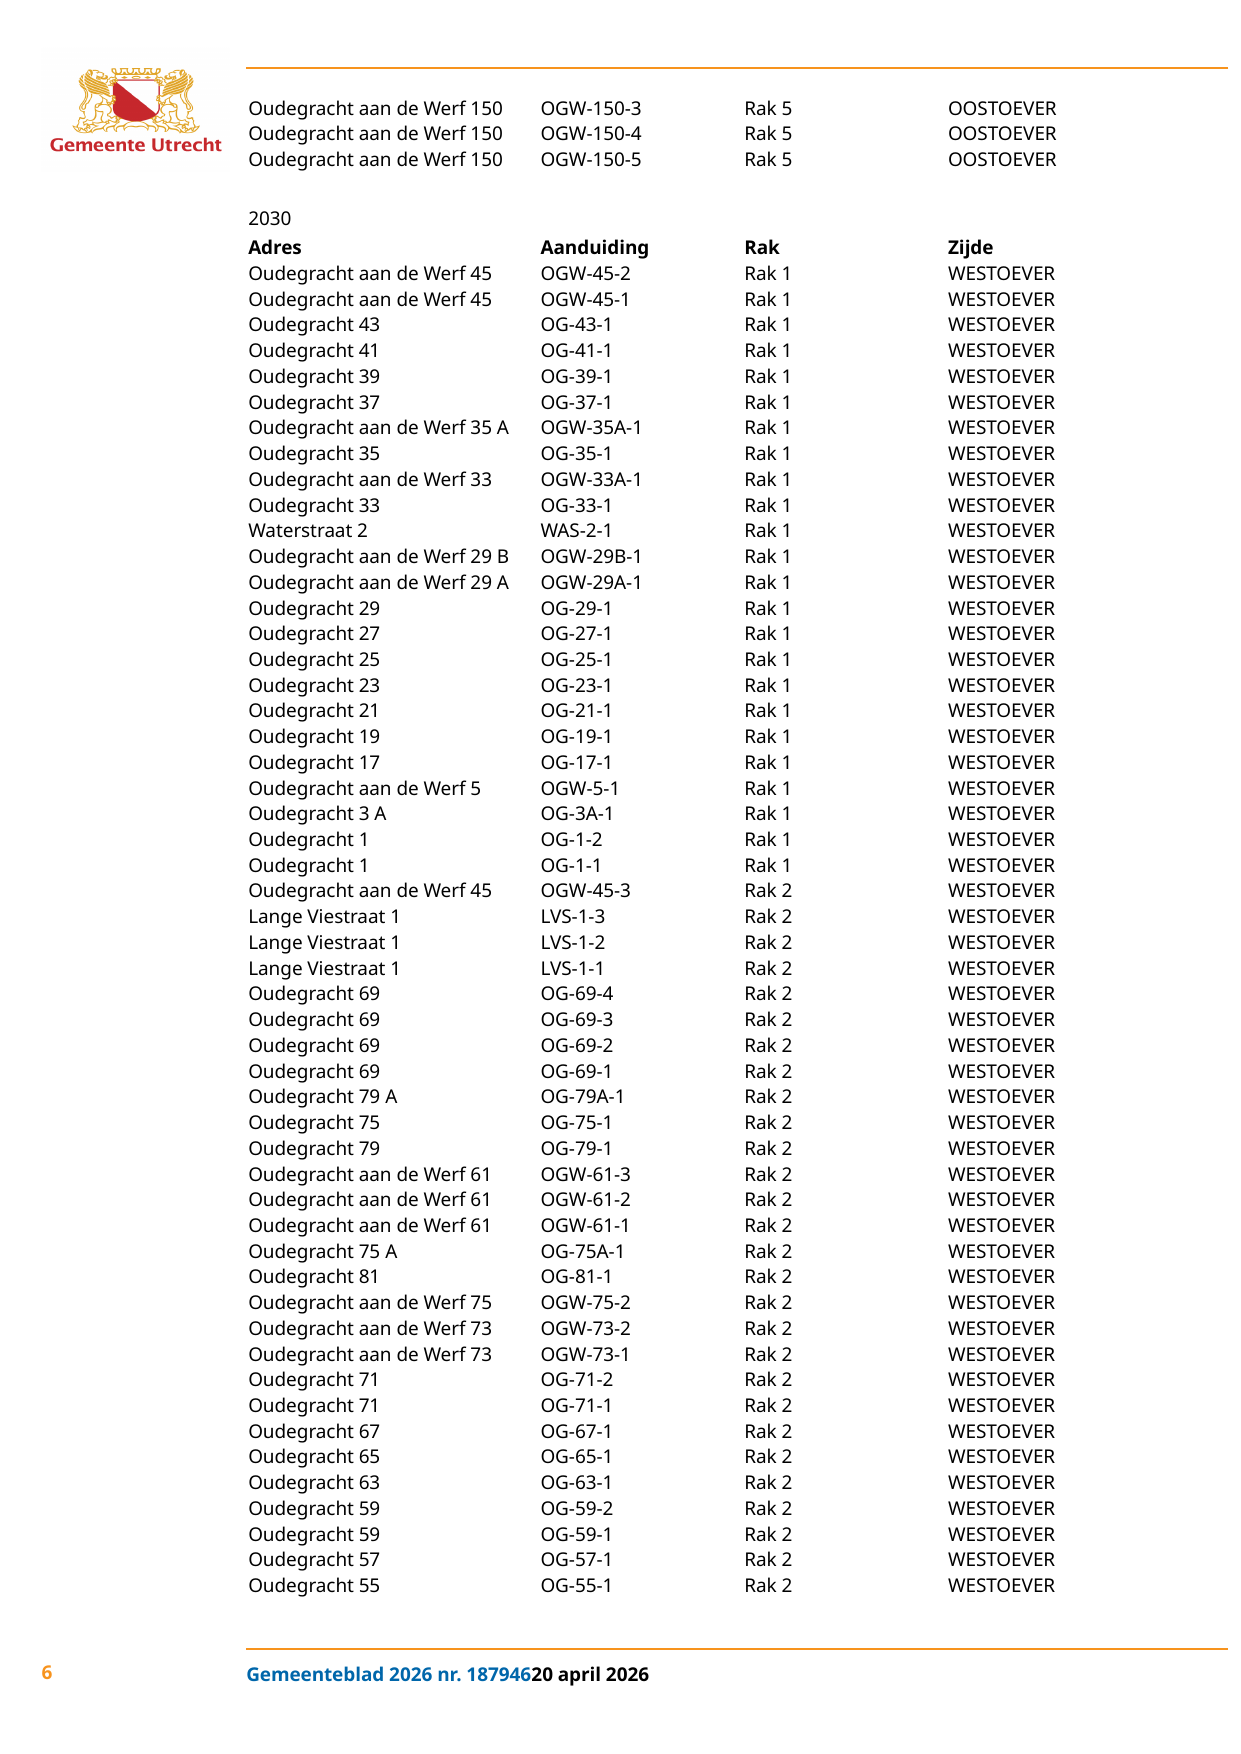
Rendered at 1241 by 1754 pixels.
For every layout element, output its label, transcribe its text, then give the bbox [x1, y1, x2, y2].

table_cell Rak 1 [744, 466, 948, 492]
table_cell OGW-73-1 [540, 1341, 744, 1367]
table_cell WESTOEVER [948, 312, 1152, 337]
table_cell Rak 2 [744, 1161, 948, 1186]
table_cell Rak 1 [744, 801, 948, 826]
table_cell OGW-29B-1 [540, 543, 744, 569]
table_cell Rak 2 [744, 1084, 948, 1109]
table_cell Oudegracht aan de Werf 150 [248, 121, 540, 146]
table_cell Rak 1 [744, 518, 948, 543]
table_cell Rak 2 [744, 1186, 948, 1212]
table_cell Oudegracht aan de Werf 73 [248, 1315, 540, 1341]
table_cell WESTOEVER [948, 1315, 1152, 1341]
table_cell Rak 1 [744, 543, 948, 569]
table_cell OGW-75-2 [540, 1289, 744, 1315]
table_cell WESTOEVER [948, 826, 1152, 852]
table_cell Rak 2 [744, 1573, 948, 1598]
table_cell WESTOEVER [948, 1135, 1152, 1161]
table_cell Rak 2 [744, 1058, 948, 1083]
table_cell WESTOEVER [948, 492, 1152, 517]
table_cell Oudegracht 21 [248, 698, 540, 723]
table_cell Lange Viestraat 1 [248, 929, 540, 955]
table_cell OGW-5-1 [540, 775, 744, 801]
table_cell OGW-150-5 [540, 146, 744, 172]
table_cell OG-27-1 [540, 620, 744, 646]
table_cell Lange Viestraat 1 [248, 904, 540, 929]
table_cell OG-1-1 [540, 852, 744, 878]
table_cell Rak 1 [744, 672, 948, 698]
table_cell Oudegracht aan de Werf 45 [248, 286, 540, 312]
table_cell Oudegracht 37 [248, 389, 540, 414]
table_cell Rak 2 [744, 981, 948, 1006]
table_header Aanduiding [540, 235, 744, 260]
table_cell WESTOEVER [948, 1470, 1152, 1495]
table_cell Oudegracht aan de Werf 5 [248, 775, 540, 801]
table_cell WESTOEVER [948, 1573, 1152, 1598]
table_cell Oudegracht aan de Werf 61 [248, 1212, 540, 1238]
table_cell Oudegracht 69 [248, 1058, 540, 1083]
table_cell Rak 5 [744, 121, 948, 146]
table_cell WESTOEVER [948, 1367, 1152, 1392]
table_cell Rak 1 [744, 312, 948, 337]
table_cell OGW-45-2 [540, 260, 744, 286]
table_cell Oudegracht aan de Werf 29 A [248, 569, 540, 595]
table_cell OG-75A-1 [540, 1238, 744, 1264]
table_cell Rak 2 [744, 1212, 948, 1238]
table_cell OG-35-1 [540, 440, 744, 466]
table_cell Oudegracht 25 [248, 646, 540, 672]
table_cell WESTOEVER [948, 440, 1152, 466]
table_cell WESTOEVER [948, 389, 1152, 414]
table_cell OG-59-2 [540, 1495, 744, 1521]
table_cell Rak 2 [744, 1109, 948, 1135]
table_cell WESTOEVER [948, 620, 1152, 646]
table_header Rak [744, 235, 948, 260]
table_cell Rak 2 [744, 1315, 948, 1341]
table_cell WESTOEVER [948, 749, 1152, 775]
table_cell Rak 1 [744, 286, 948, 312]
table_cell WESTOEVER [948, 1109, 1152, 1135]
table_cell WESTOEVER [948, 1161, 1152, 1186]
table_cell WESTOEVER [948, 1264, 1152, 1289]
table_cell Oudegracht aan de Werf 33 [248, 466, 540, 492]
table_cell Rak 1 [744, 363, 948, 389]
table_cell OG-21-1 [540, 698, 744, 723]
table_cell OG-71-1 [540, 1392, 744, 1418]
table_cell OG-41-1 [540, 338, 744, 363]
table_cell Rak 1 [744, 646, 948, 672]
table_cell OG-23-1 [540, 672, 744, 698]
table_cell OG-67-1 [540, 1418, 744, 1444]
table_cell Rak 1 [744, 440, 948, 466]
table_cell Rak 1 [744, 415, 948, 440]
table_cell Oudegracht 59 [248, 1521, 540, 1547]
table_cell Oudegracht 1 [248, 826, 540, 852]
table_cell Rak 1 [744, 389, 948, 414]
table_cell WESTOEVER [948, 595, 1152, 620]
table_cell WESTOEVER [948, 1084, 1152, 1109]
table_cell WAS-2-1 [540, 518, 744, 543]
table_cell WESTOEVER [948, 415, 1152, 440]
table_cell LVS-1-2 [540, 929, 744, 955]
table_cell Rak 5 [744, 95, 948, 121]
table_cell OG-39-1 [540, 363, 744, 389]
table_cell Lange Viestraat 1 [248, 955, 540, 981]
table_cell OG-69-3 [540, 1006, 744, 1032]
table_cell WESTOEVER [948, 466, 1152, 492]
table_cell Oudegracht 69 [248, 1006, 540, 1032]
table_cell WESTOEVER [948, 1341, 1152, 1367]
table_cell Oudegracht aan de Werf 45 [248, 260, 540, 286]
table_cell OG-75-1 [540, 1109, 744, 1135]
table_cell Rak 1 [744, 492, 948, 517]
table_cell Oudegracht 43 [248, 312, 540, 337]
table_cell LVS-1-3 [540, 904, 744, 929]
table_cell Oudegracht 19 [248, 723, 540, 749]
table_cell Rak 2 [744, 1135, 948, 1161]
table_cell Oudegracht aan de Werf 150 [248, 146, 540, 172]
table_cell OG-69-1 [540, 1058, 744, 1083]
table_cell OGW-29A-1 [540, 569, 744, 595]
table_cell Oudegracht aan de Werf 61 [248, 1186, 540, 1212]
picture [41, 47, 231, 172]
table_cell Oudegracht 39 [248, 363, 540, 389]
table_cell OG-17-1 [540, 749, 744, 775]
table_cell Oudegracht 59 [248, 1495, 540, 1521]
table_cell Rak 2 [744, 1495, 948, 1521]
table_cell Oudegracht aan de Werf 73 [248, 1341, 540, 1367]
table_cell Oudegracht aan de Werf 29 B [248, 543, 540, 569]
table_cell OG-81-1 [540, 1264, 744, 1289]
table_cell Oudegracht aan de Werf 75 [248, 1289, 540, 1315]
table_cell OG-69-2 [540, 1032, 744, 1058]
table_cell OG-19-1 [540, 723, 744, 749]
table_cell WESTOEVER [948, 1444, 1152, 1469]
table_cell Rak 2 [744, 878, 948, 903]
table_cell Oudegracht 41 [248, 338, 540, 363]
table_cell Rak 1 [744, 723, 948, 749]
table_cell WESTOEVER [948, 698, 1152, 723]
table_cell WESTOEVER [948, 1392, 1152, 1418]
table_cell OGW-45-1 [540, 286, 744, 312]
table_cell OGW-150-4 [540, 121, 744, 146]
table_cell Rak 1 [744, 569, 948, 595]
table_cell WESTOEVER [948, 775, 1152, 801]
table_cell Oudegracht 35 [248, 440, 540, 466]
table_header Adres [248, 235, 540, 260]
table_cell WESTOEVER [948, 1495, 1152, 1521]
table_cell Oudegracht 63 [248, 1470, 540, 1495]
table_cell WESTOEVER [948, 338, 1152, 363]
table_cell Waterstraat 2 [248, 518, 540, 543]
table_cell OG-25-1 [540, 646, 744, 672]
table_cell Oudegracht 1 [248, 852, 540, 878]
table_cell OG-29-1 [540, 595, 744, 620]
table_cell Rak 2 [744, 1470, 948, 1495]
table_cell OG-79A-1 [540, 1084, 744, 1109]
table_cell OOSTOEVER [948, 95, 1152, 121]
table_cell WESTOEVER [948, 1186, 1152, 1212]
table_cell Oudegracht 79 A [248, 1084, 540, 1109]
table_cell OG-65-1 [540, 1444, 744, 1469]
table_cell WESTOEVER [948, 1547, 1152, 1572]
table_cell OOSTOEVER [948, 146, 1152, 172]
table_cell OGW-45-3 [540, 878, 744, 903]
table_cell Rak 2 [744, 1444, 948, 1469]
table_cell Oudegracht 55 [248, 1573, 540, 1598]
table_cell OG-57-1 [540, 1547, 744, 1572]
table_cell Rak 1 [744, 749, 948, 775]
table_cell Oudegracht 79 [248, 1135, 540, 1161]
table_cell WESTOEVER [948, 518, 1152, 543]
table_cell OG-71-2 [540, 1367, 744, 1392]
table_cell OGW-61-1 [540, 1212, 744, 1238]
table_cell OGW-73-2 [540, 1315, 744, 1341]
table_cell Oudegracht 57 [248, 1547, 540, 1572]
table_cell Oudegracht 29 [248, 595, 540, 620]
table_cell WESTOEVER [948, 260, 1152, 286]
table_cell Oudegracht 27 [248, 620, 540, 646]
table_cell OG-69-4 [540, 981, 744, 1006]
table_cell Oudegracht 71 [248, 1367, 540, 1392]
table_cell LVS-1-1 [540, 955, 744, 981]
table_cell Rak 2 [744, 1341, 948, 1367]
table_cell OG-59-1 [540, 1521, 744, 1547]
table_cell WESTOEVER [948, 981, 1152, 1006]
table_cell WESTOEVER [948, 1006, 1152, 1032]
table_cell Rak 2 [744, 1521, 948, 1547]
table_cell WESTOEVER [948, 955, 1152, 981]
table_cell OGW-33A-1 [540, 466, 744, 492]
table_cell Oudegracht aan de Werf 150 [248, 95, 540, 121]
table_cell OGW-35A-1 [540, 415, 744, 440]
text 2030 [248, 205, 1152, 231]
table_cell Rak 2 [744, 1547, 948, 1572]
table_cell WESTOEVER [948, 1418, 1152, 1444]
table_cell WESTOEVER [948, 1032, 1152, 1058]
table_cell WESTOEVER [948, 1521, 1152, 1547]
table_cell WESTOEVER [948, 852, 1152, 878]
table_cell WESTOEVER [948, 929, 1152, 955]
table_cell Rak 2 [744, 1006, 948, 1032]
table_cell OOSTOEVER [948, 121, 1152, 146]
table_cell WESTOEVER [948, 1212, 1152, 1238]
table_cell WESTOEVER [948, 1058, 1152, 1083]
table_cell OG-63-1 [540, 1470, 744, 1495]
table_cell Rak 1 [744, 595, 948, 620]
table_cell WESTOEVER [948, 286, 1152, 312]
table_cell WESTOEVER [948, 723, 1152, 749]
table_cell Rak 2 [744, 1032, 948, 1058]
table_cell Oudegracht 3 A [248, 801, 540, 826]
table_cell Rak 1 [744, 775, 948, 801]
table_cell Oudegracht 17 [248, 749, 540, 775]
table_cell Rak 2 [744, 904, 948, 929]
table_cell Rak 2 [744, 1264, 948, 1289]
table_cell Oudegracht 23 [248, 672, 540, 698]
table_cell WESTOEVER [948, 1238, 1152, 1264]
table_cell Oudegracht aan de Werf 35 A [248, 415, 540, 440]
table_cell Oudegracht 71 [248, 1392, 540, 1418]
table_cell Rak 2 [744, 1392, 948, 1418]
table_cell Oudegracht 69 [248, 1032, 540, 1058]
table_cell Rak 2 [744, 929, 948, 955]
table_cell Oudegracht 81 [248, 1264, 540, 1289]
table_cell WESTOEVER [948, 1289, 1152, 1315]
table_cell Rak 2 [744, 955, 948, 981]
table_cell Rak 1 [744, 826, 948, 852]
table_cell Oudegracht 75 A [248, 1238, 540, 1264]
table_cell OG-33-1 [540, 492, 744, 517]
table_cell OG-43-1 [540, 312, 744, 337]
table_cell WESTOEVER [948, 878, 1152, 903]
table_cell OGW-150-3 [540, 95, 744, 121]
table_cell WESTOEVER [948, 569, 1152, 595]
table_cell OGW-61-3 [540, 1161, 744, 1186]
table_cell Rak 2 [744, 1289, 948, 1315]
table_cell OG-55-1 [540, 1573, 744, 1598]
table_cell Rak 2 [744, 1418, 948, 1444]
table_cell Rak 1 [744, 620, 948, 646]
table_cell OG-79-1 [540, 1135, 744, 1161]
table_cell OG-1-2 [540, 826, 744, 852]
table_cell OGW-61-2 [540, 1186, 744, 1212]
table_cell Oudegracht 33 [248, 492, 540, 517]
table_cell WESTOEVER [948, 904, 1152, 929]
table_cell WESTOEVER [948, 646, 1152, 672]
table_cell OG-37-1 [540, 389, 744, 414]
table_cell Oudegracht 69 [248, 981, 540, 1006]
table_cell Oudegracht aan de Werf 61 [248, 1161, 540, 1186]
table_cell Rak 2 [744, 1238, 948, 1264]
table_cell Rak 5 [744, 146, 948, 172]
table_cell WESTOEVER [948, 363, 1152, 389]
table_cell WESTOEVER [948, 672, 1152, 698]
table_cell Oudegracht 75 [248, 1109, 540, 1135]
table_cell Rak 2 [744, 1367, 948, 1392]
table_cell Oudegracht aan de Werf 45 [248, 878, 540, 903]
table_cell OG-3A-1 [540, 801, 744, 826]
table_cell Oudegracht 67 [248, 1418, 540, 1444]
table_cell Rak 1 [744, 698, 948, 723]
table_header Zijde [948, 235, 1152, 260]
table_cell Rak 1 [744, 338, 948, 363]
table_cell Oudegracht 65 [248, 1444, 540, 1469]
table_cell WESTOEVER [948, 543, 1152, 569]
table_cell Rak 1 [744, 852, 948, 878]
table_cell Rak 1 [744, 260, 948, 286]
table_cell WESTOEVER [948, 801, 1152, 826]
